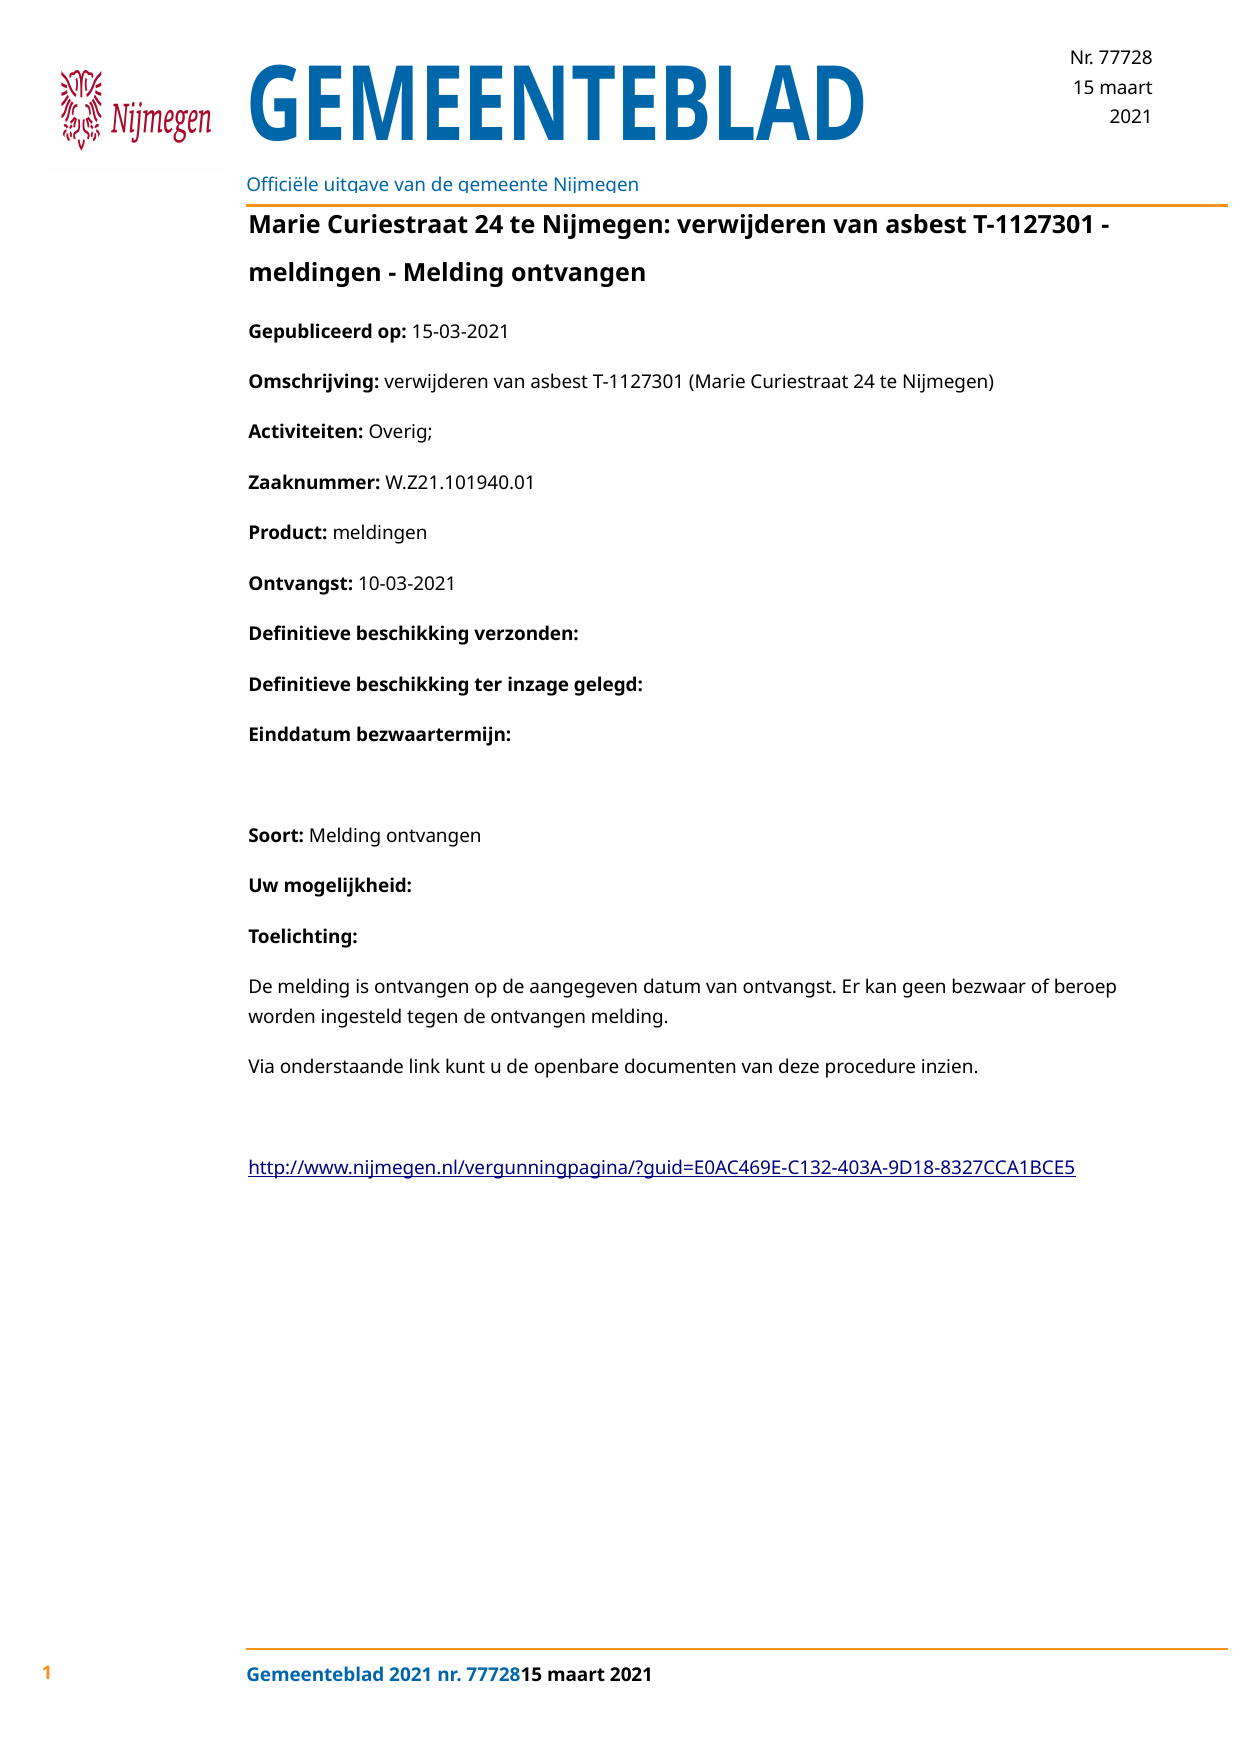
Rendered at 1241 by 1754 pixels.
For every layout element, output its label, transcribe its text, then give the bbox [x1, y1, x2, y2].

text Marie Curiestraat 24 te Nijmegen: verwijderen van asbest T-1127301 - meldingen - Melding ontvangen [248, 207, 1152, 288]
picture [41, 47, 231, 172]
text De melding is ontvangen op de aangegeven datum van ontvangst. Er kan geen bezwaar of beroep worden ingesteld tegen de ontvangen melding. [248, 973, 1152, 1029]
text Uw mogelijkheid: [248, 872, 1152, 898]
text Definitieve beschikking verzonden: [248, 620, 1152, 646]
text Omschrijving: verwijderen van asbest T-1127301 (Marie Curiestraat 24 te Nijmegen) [248, 368, 1152, 394]
text Definitieve beschikking ter inzage gelegd: [248, 671, 1152, 697]
text Toelichting: [248, 923, 1152, 949]
text Einddatum bezwaartermijn: [248, 721, 1152, 747]
text http://www.nijmegen.nl/vergunningpagina/?guid=E0AC469E-C132-403A-9D18-8327CCA1BCE5 [248, 1154, 1152, 1180]
text Ontvangst: 10-03-2021 [248, 570, 1152, 596]
text Soort: Melding ontvangen [248, 822, 1152, 848]
text Gepubliceerd op: 15-03-2021 [248, 318, 1152, 344]
text Activiteiten: Overig; [248, 419, 1152, 444]
text Product: meldingen [248, 519, 1152, 545]
text Via onderstaande link kunt u de openbare documenten van deze procedure inzien. [248, 1053, 1152, 1079]
text Zaaknummer: W.Z21.101940.01 [248, 469, 1152, 495]
